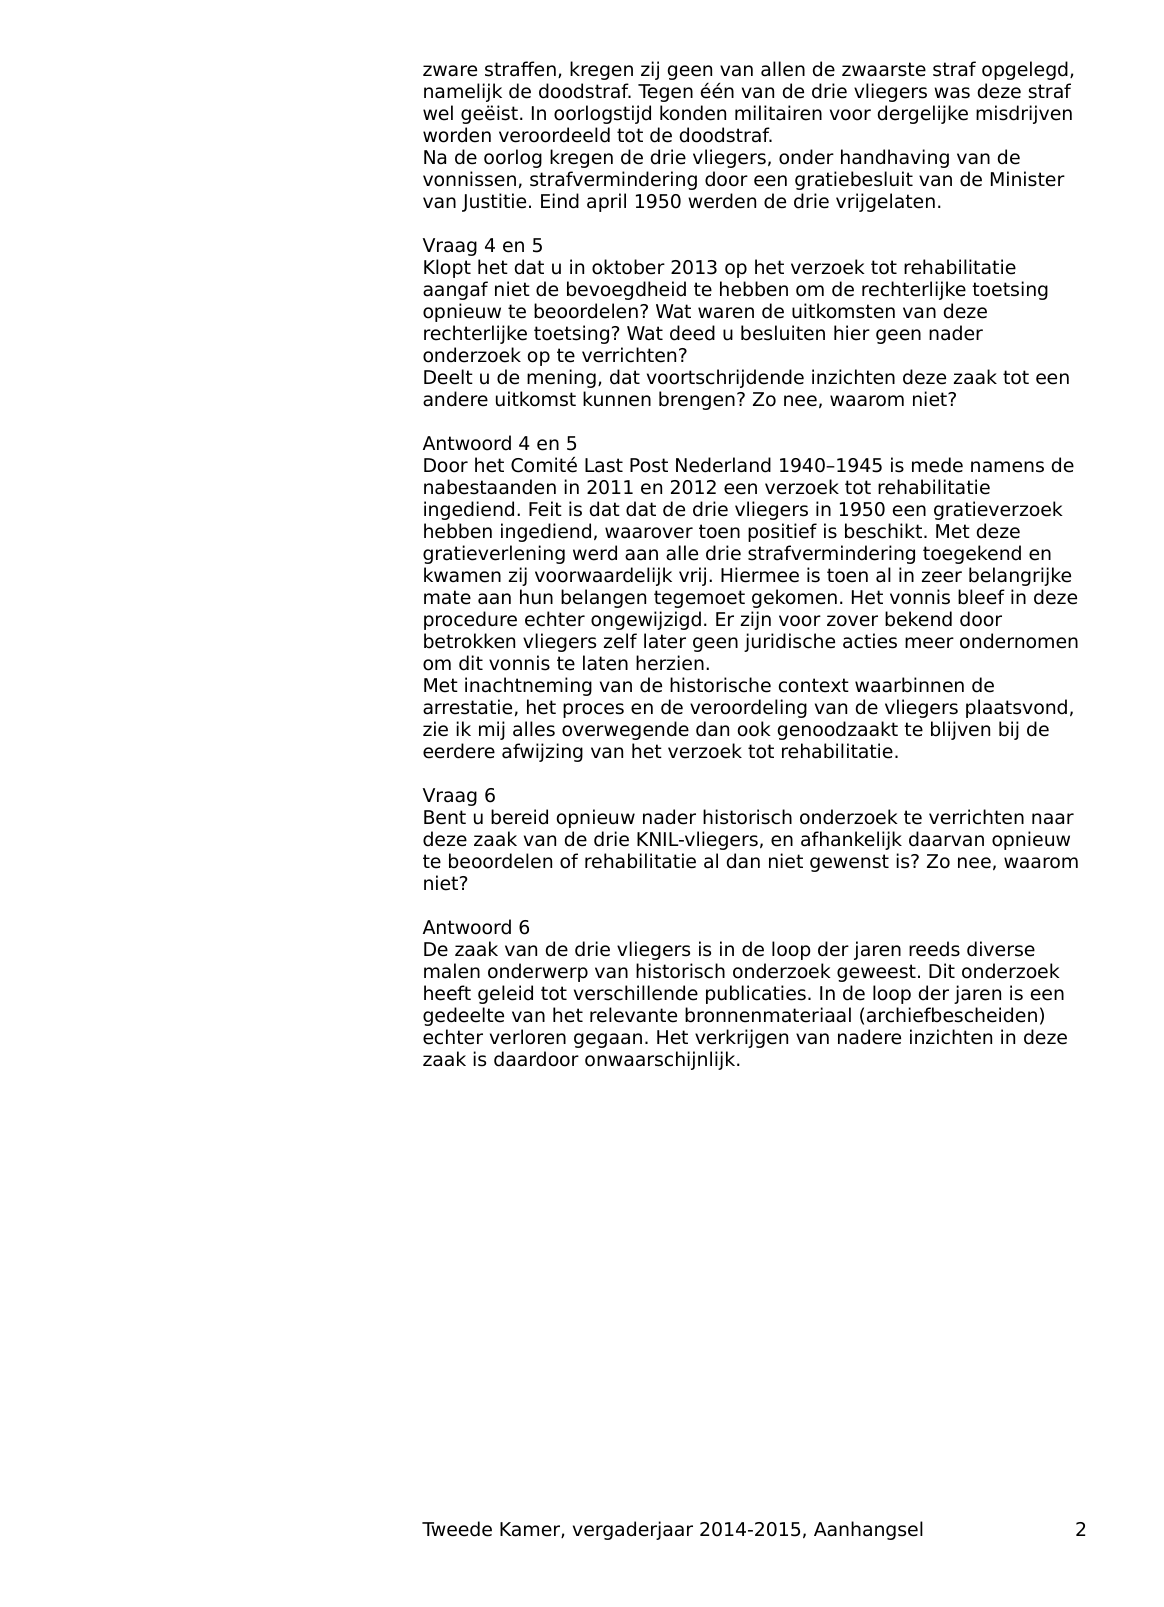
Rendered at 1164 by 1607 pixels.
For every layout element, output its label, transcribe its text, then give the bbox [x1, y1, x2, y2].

text zware straffen, kregen zij geen van allen de zwaarste straf opgelegd, namelijk de doodstraf. Tegen één van de drie vliegers was deze straf wel geëist. In oorlogstijd konden militairen voor dergelijke misdrijven worden veroordeeld tot de doodstraf. [422, 59, 1087, 147]
text Antwoord 6 [422, 917, 1087, 939]
text De zaak van de drie vliegers is in de loop der jaren reeds diverse malen onderwerp van historisch onderzoek geweest. Dit onderzoek heeft geleid tot verschillende publicaties. In de loop der jaren is een gedeelte van het relevante bronnenmateriaal (archiefbescheiden) echter verloren gegaan. Het verkrijgen van nadere inzichten in deze zaak is daardoor onwaarschijnlijk. [422, 939, 1087, 1071]
text Vraag 4 en 5 [422, 235, 1087, 257]
text Met inachtneming van de historische context waarbinnen de arrestatie, het proces en de veroordeling van de vliegers plaatsvond, zie ik mij alles overwegende dan ook genoodzaakt te blijven bij de eerdere afwijzing van het verzoek tot rehabilitatie. [422, 675, 1087, 763]
text Bent u bereid opnieuw nader historisch onderzoek te verrichten naar deze zaak van de drie KNIL-vliegers, en afhankelijk daarvan opnieuw te beoordelen of rehabilitatie al dan niet gewenst is? Zo nee, waarom niet? [422, 807, 1087, 895]
text Vraag 6 [422, 785, 1087, 807]
text Klopt het dat u in oktober 2013 op het verzoek tot rehabilitatie aangaf niet de bevoegdheid te hebben om de rechterlijke toetsing opnieuw te beoordelen? Wat waren de uitkomsten van deze rechterlijke toetsing? Wat deed u besluiten hier geen nader onderzoek op te verrichten? [422, 257, 1087, 367]
text Deelt u de mening, dat voortschrijdende inzichten deze zaak tot een andere uitkomst kunnen brengen? Zo nee, waarom niet? [422, 367, 1087, 411]
text Na de oorlog kregen de drie vliegers, onder handhaving van de vonnissen, strafvermindering door een gratiebesluit van de Minister van Justitie. Eind april 1950 werden de drie vrijgelaten. [422, 147, 1087, 213]
text Antwoord 4 en 5 [422, 433, 1087, 455]
text Door het Comité Last Post Nederland 1940–1945 is mede namens de nabestaanden in 2011 en 2012 een verzoek tot rehabilitatie ingediend. Feit is dat dat de drie vliegers in 1950 een gratieverzoek hebben ingediend, waarover toen positief is beschikt. Met deze gratieverlening werd aan alle drie strafvermindering toegekend en kwamen zij voorwaardelijk vrij. Hiermee is toen al in zeer belangrijke mate aan hun belangen tegemoet gekomen. Het vonnis bleef in deze procedure echter ongewijzigd. Er zijn voor zover bekend door betrokken vliegers zelf later geen juridische acties meer ondernomen om dit vonnis te laten herzien. [422, 455, 1087, 675]
